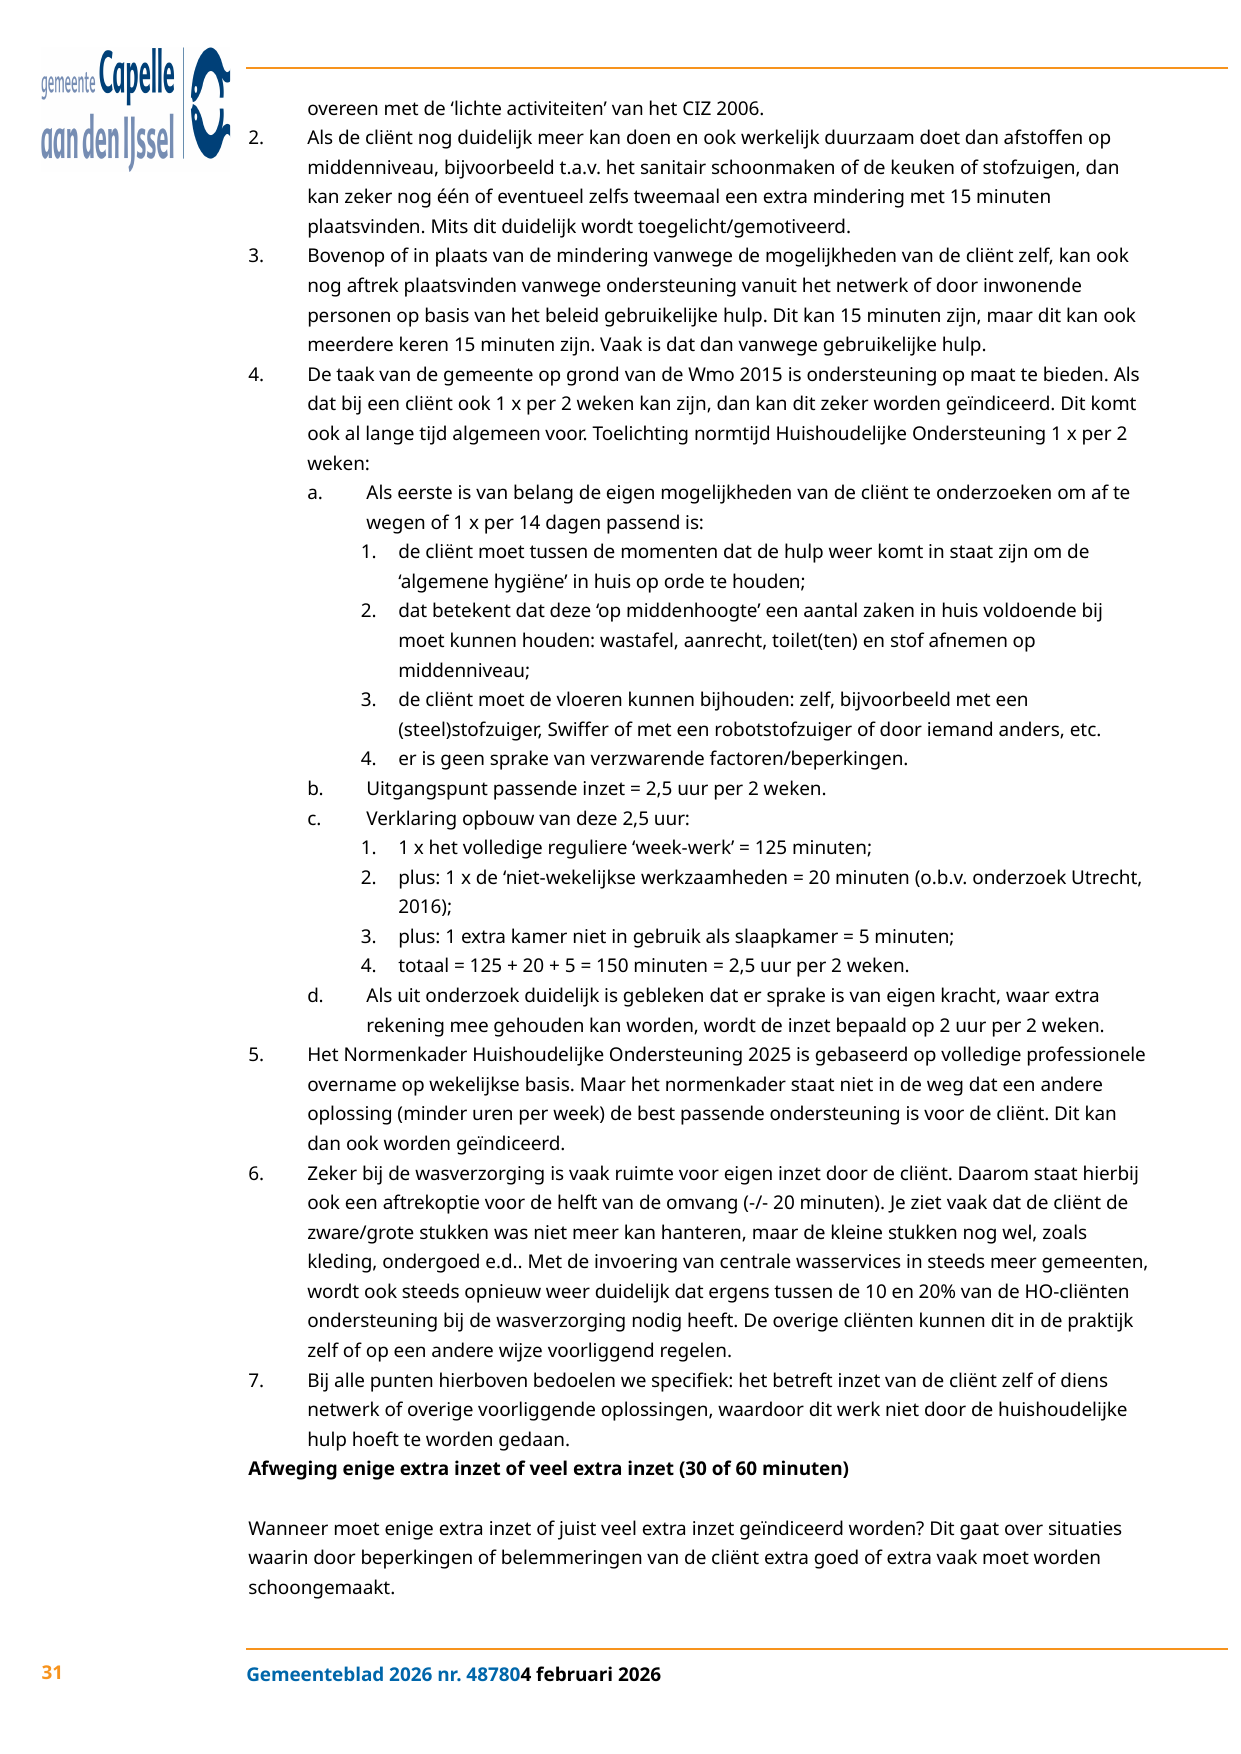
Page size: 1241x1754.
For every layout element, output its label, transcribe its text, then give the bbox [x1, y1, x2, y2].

list totaal = 125 + 20 + 5 = 150 minuten = 2,5 uur per 2 weken. [361, 953, 1152, 978]
list Het Normenkader Huishoudelijke Ondersteuning 2025 is gebaseerd op volledige professionele overname op wekelijkse basis. Maar het normenkader staat niet in de weg dat een andere oplossing (minder uren per week) de best passende ondersteuning is voor de cliënt. Dit kan dan ook worden geïndiceerd. [248, 1041, 1152, 1156]
list Verklaring opbouw van deze 2,5 uur: [307, 805, 1152, 831]
list de cliënt moet tussen de momenten dat de hulp weer komt in staat zijn om de ‘algemene hygiëne’ in huis op orde te houden; [361, 538, 1152, 594]
list plus: 1 extra kamer niet in gebruik als slaapkamer = 5 minuten; [361, 923, 1152, 949]
list Bovenop of in plaats van de mindering vanwege de mogelijkheden van de cliënt zelf, kan ook nog aftrek plaatsvinden vanwege ondersteuning vanuit het netwerk of door inwonende personen op basis van het beleid gebruikelijke hulp. Dit kan 15 minuten zijn, maar dit kan ook meerdere keren 15 minuten zijn. Vaak is dat dan vanwege gebruikelijke hulp. [248, 243, 1152, 357]
list Als de cliënt nog duidelijk meer kan doen en ook werkelijk duurzaam doet dan afstoffen op middenniveau, bijvoorbeeld t.a.v. het sanitair schoonmaken of de keuken of stofzuigen, dan kan zeker nog één of eventueel zelfs tweemaal een extra mindering met 15 minuten plaatsvinden. Mits dit duidelijk wordt toegelicht/gemotiveerd. [248, 124, 1152, 239]
list Als eerste is van belang de eigen mogelijkheden van de cliënt te onderzoeken om af te wegen of 1 x per 14 dagen passend is: [307, 479, 1152, 535]
text Afweging enige extra inzet of veel extra inzet (30 of 60 minuten) [248, 1456, 1152, 1481]
list plus: 1 x de ‘niet-wekelijkse werkzaamheden = 20 minuten (o.b.v. onderzoek Utrecht, 2016); [361, 864, 1152, 919]
list Bij alle punten hierboven bedoelen we specifiek: het betreft inzet van de cliënt zelf of diens netwerk of overige voorliggende oplossingen, waardoor dit werk niet door de huishoudelijke hulp hoeft te worden gedaan. [248, 1367, 1152, 1452]
picture [41, 47, 231, 172]
list De taak van de gemeente op grond van de Wmo 2015 is ondersteuning op maat te bieden. Als dat bij een cliënt ook 1 x per 2 weken kan zijn, dan kan dit zeker worden geïndiceerd. Dit komt ook al lange tijd algemeen voor. Toelichting normtijd Huishoudelijke Ondersteuning 1 x per 2 weken: [248, 361, 1152, 476]
list overeen met de ‘lichte activiteiten’ van het CIZ 2006. [248, 95, 1152, 121]
list Zeker bij de wasverzorging is vaak ruimte voor eigen inzet door de cliënt. Daarom staat hierbij ook een aftrekoptie voor de helft van de omvang (-/- 20 minuten). Je ziet vaak dat de cliënt de zware/grote stukken was niet meer kan hanteren, maar de kleine stukken nog wel, zoals kleding, ondergoed e.d.. Met de invoering van centrale wasservices in steeds meer gemeenten, wordt ook steeds opnieuw weer duidelijk dat ergens tussen de 10 en 20% van de HO-cliënten ondersteuning bij de wasverzorging nodig heeft. De overige cliënten kunnen dit in de praktijk zelf of op een andere wijze voorliggend regelen. [248, 1160, 1152, 1363]
list de cliënt moet de vloeren kunnen bijhouden: zelf, bijvoorbeeld met een (steel)stofzuiger, Swiffer of met een robotstofzuiger of door iemand anders, etc. [361, 686, 1152, 742]
list Als uit onderzoek duidelijk is gebleken dat er sprake is van eigen kracht, waar extra rekening mee gehouden kan worden, wordt de inzet bepaald op 2 uur per 2 weken. [307, 982, 1152, 1038]
list Uitgangspunt passende inzet = 2,5 uur per 2 weken. [307, 775, 1152, 801]
text Wanneer moet enige extra inzet of juist veel extra inzet geïndiceerd worden? Dit gaat over situaties waarin door beperkingen of belemmeringen van de cliënt extra goed of extra vaak moet worden schoongemaakt. [248, 1515, 1152, 1600]
list er is geen sprake van verzwarende factoren/beperkingen. [361, 746, 1152, 771]
list dat betekent dat deze ‘op middenhoogte’ een aantal zaken in huis voldoende bij moet kunnen houden: wastafel, aanrecht, toilet(ten) en stof afnemen op middenniveau; [361, 598, 1152, 683]
list 1 x het volledige reguliere ‘week-werk’ = 125 minuten; [361, 834, 1152, 860]
